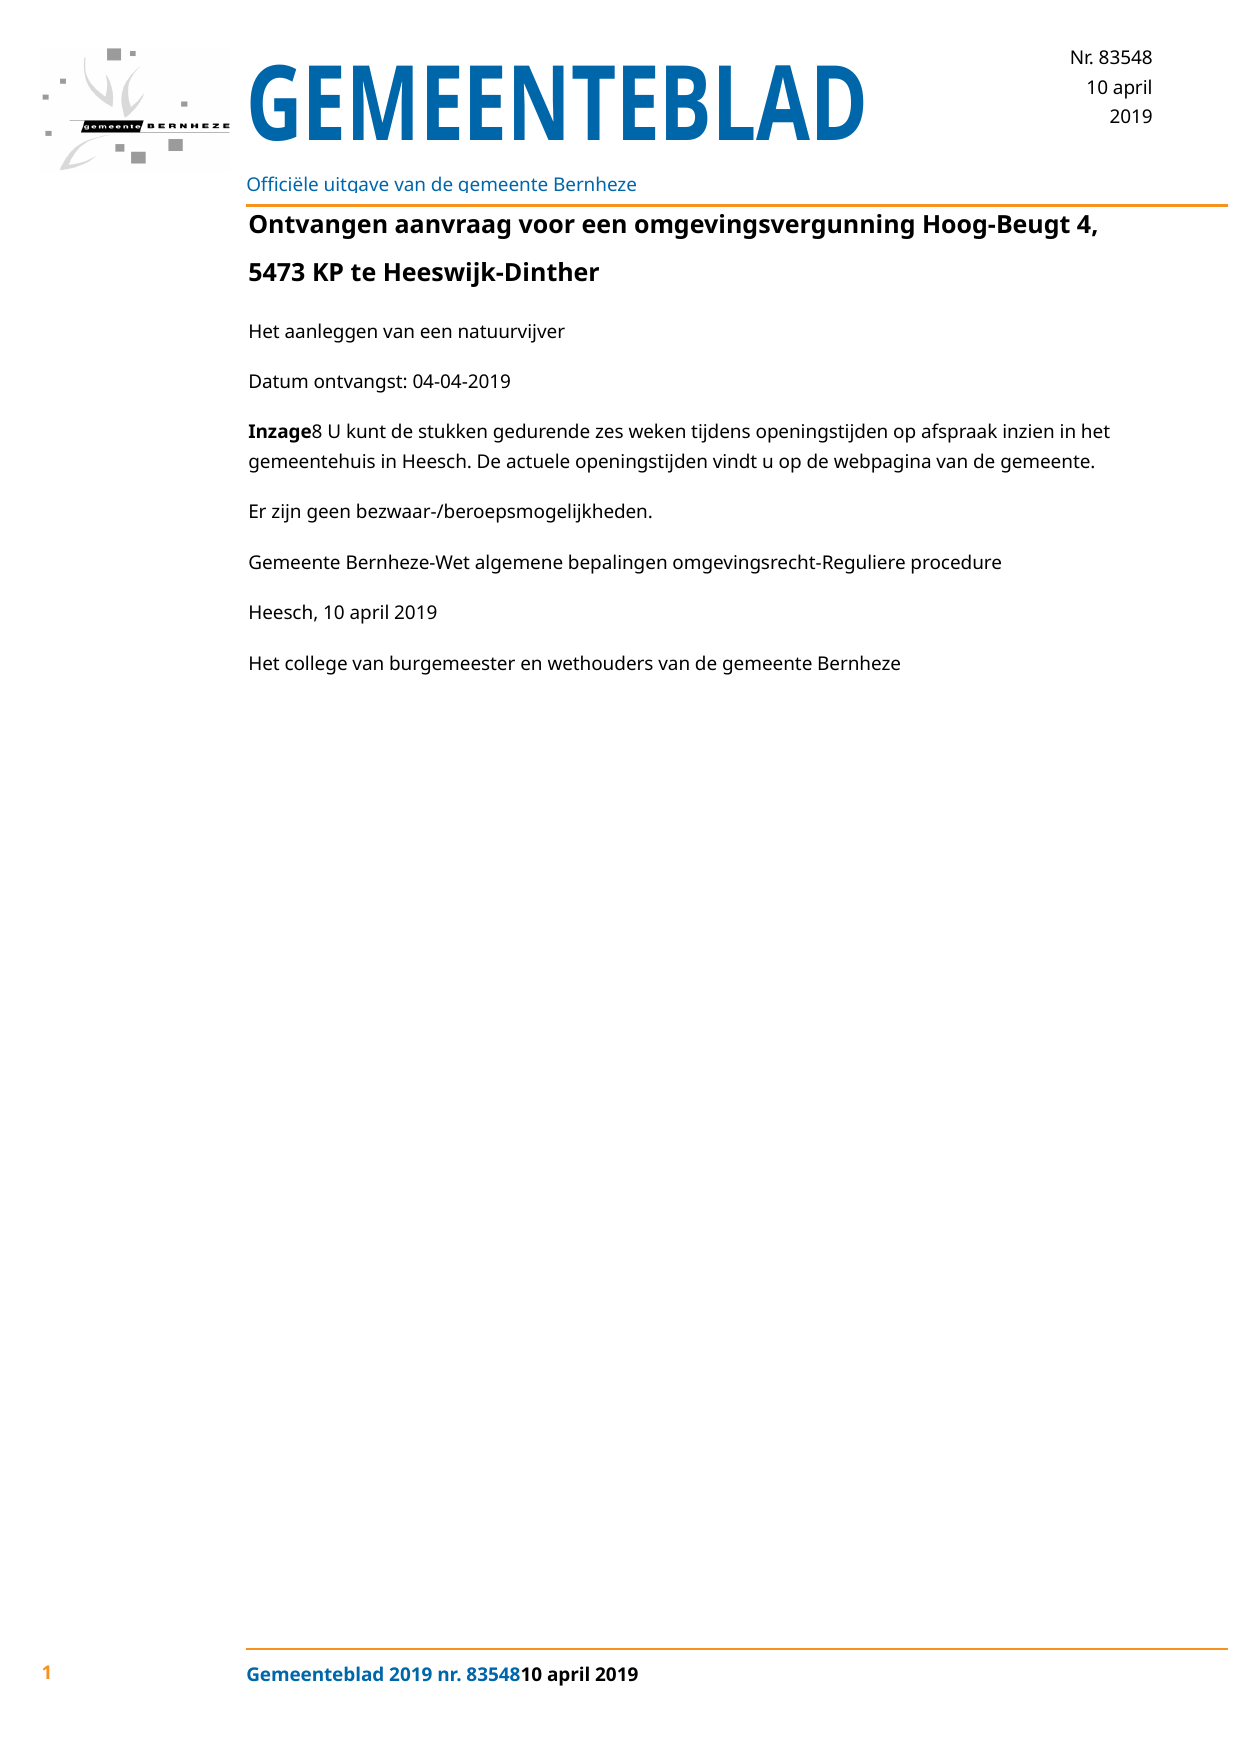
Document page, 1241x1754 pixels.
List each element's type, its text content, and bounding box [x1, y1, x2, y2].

text Het aanleggen van een natuurvijver [248, 318, 1152, 344]
text Er zijn geen bezwaar-/beroepsmogelijkheden. [248, 499, 1152, 524]
picture [41, 47, 231, 172]
text Heesch, 10 april 2019 [248, 599, 1152, 625]
text Gemeente Bernheze-Wet algemene bepalingen omgevingsrecht-Reguliere procedure [248, 549, 1152, 575]
text Inzage8 U kunt de stukken gedurende zes weken tijdens openingstijden op afspraak inzien in het gemeentehuis in Heesch. De actuele openingstijden vindt u op de webpagina van de gemeente. [248, 419, 1152, 474]
text Ontvangen aanvraag voor een omgevingsvergunning Hoog-Beugt 4, 5473 KP te Heeswijk-Dinther [248, 207, 1152, 288]
text Datum ontvangst: 04-04-2019 [248, 368, 1152, 394]
text Het college van burgemeester en wethouders van de gemeente Bernheze [248, 650, 1152, 676]
